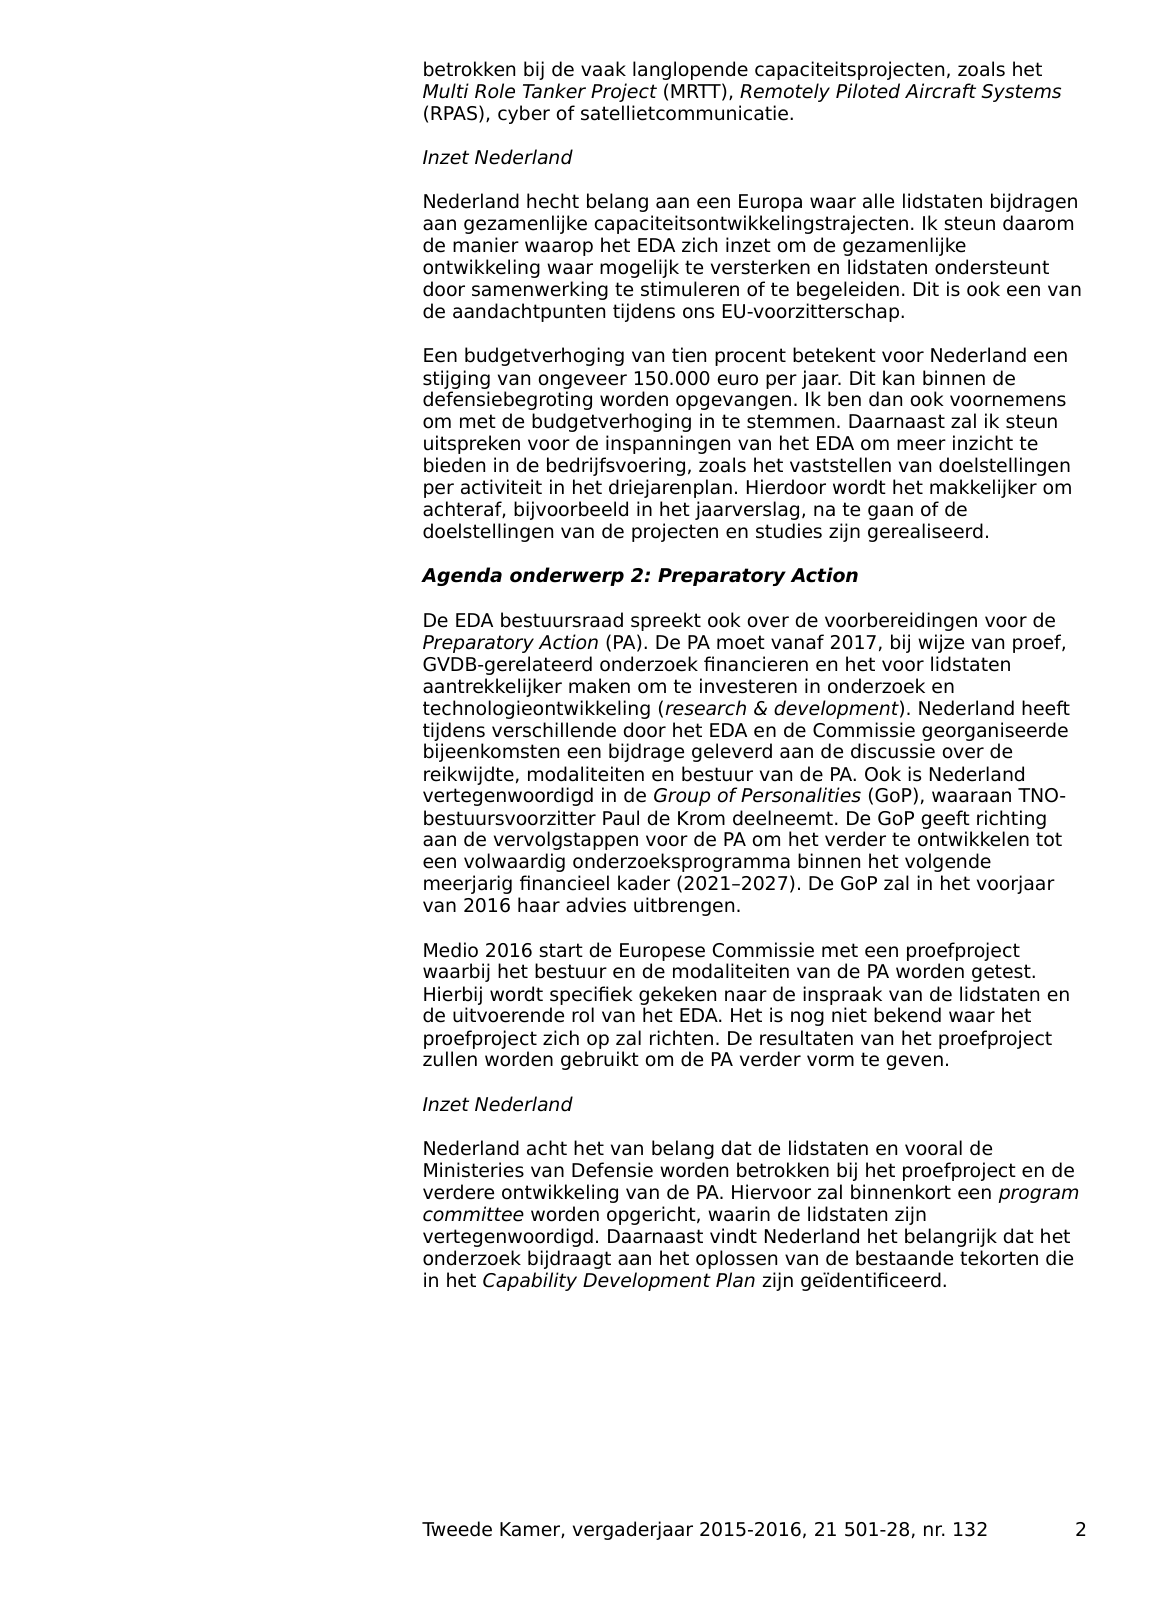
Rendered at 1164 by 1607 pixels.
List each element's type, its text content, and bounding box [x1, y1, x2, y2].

text Nederland acht het van belang dat de lidstaten en vooral de Ministeries van Defensie worden betrokken bij het proefproject en de verdere ontwikkeling van de PA. Hiervoor zal binnenkort een program committee worden opgericht, waarin de lidstaten zijn vertegenwoordigd. Daarnaast vindt Nederland het belangrijk dat het onderzoek bijdraagt aan het oplossen van de bestaande tekorten die in het Capability Development Plan zijn geïdentificeerd. [422, 1138, 1087, 1292]
text Nederland hecht belang aan een Europa waar alle lidstaten bijdragen aan gezamenlijke capaciteitsontwikkelingstrajecten. Ik steun daarom de manier waarop het EDA zich inzet om de gezamenlijke ontwikkeling waar mogelijk te versterken en lidstaten ondersteunt door samenwerking te stimuleren of te begeleiden. Dit is ook een van de aandachtpunten tijdens ons EU-voorzitterschap. [422, 191, 1087, 323]
subtitle Inzet Nederland [422, 1093, 1087, 1116]
text betrokken bij de vaak langlopende capaciteitsprojecten, zoals het Multi Role Tanker Project (MRTT), Remotely Piloted Aircraft Systems (RPAS), cyber of satellietcommunicatie. [422, 59, 1087, 125]
text Een budgetverhoging van tien procent betekent voor Nederland een stijging van ongeveer 150.000 euro per jaar. Dit kan binnen de defensiebegroting worden opgevangen. Ik ben dan ook voornemens om met de budgetverhoging in te stemmen. Daarnaast zal ik steun uitspreken voor de inspanningen van het EDA om meer inzicht te bieden in de bedrijfsvoering, zoals het vaststellen van doelstellingen per activiteit in het driejarenplan. Hierdoor wordt het makkelijker om achteraf, bijvoorbeeld in het jaarverslag, na te gaan of de doelstellingen van de projecten en studies zijn gerealiseerd. [422, 345, 1087, 543]
subtitle Agenda onderwerp 2: Preparatory Action [422, 565, 1087, 587]
subtitle Inzet Nederland [422, 147, 1087, 169]
text De EDA bestuursraad spreekt ook over de voorbereidingen voor de Preparatory Action (PA). De PA moet vanaf 2017, bij wijze van proef, GVDB-gerelateerd onderzoek financieren en het voor lidstaten aantrekkelijker maken om te investeren in onderzoek en technologieontwikkeling (research & development). Nederland heeft tijdens verschillende door het EDA en de Commissie georganiseerde bijeenkomsten een bijdrage geleverd aan de discussie over de reikwijdte, modaliteiten en bestuur van de PA. Ook is Nederland vertegenwoordigd in de Group of Personalities (GoP), waaraan TNO-bestuursvoorzitter Paul de Krom deelneemt. De GoP geeft richting aan de vervolgstappen voor de PA om het verder te ontwikkelen tot een volwaardig onderzoeksprogramma binnen het volgende meerjarig financieel kader (2021–2027). De GoP zal in het voorjaar van 2016 haar advies uitbrengen. [422, 609, 1087, 917]
text Medio 2016 start de Europese Commissie met een proefproject waarbij het bestuur en de modaliteiten van de PA worden getest. Hierbij wordt specifiek gekeken naar de inspraak van de lidstaten en de uitvoerende rol van het EDA. Het is nog niet bekend waar het proefproject zich op zal richten. De resultaten van het proefproject zullen worden gebruikt om de PA verder vorm te geven. [422, 939, 1087, 1071]
